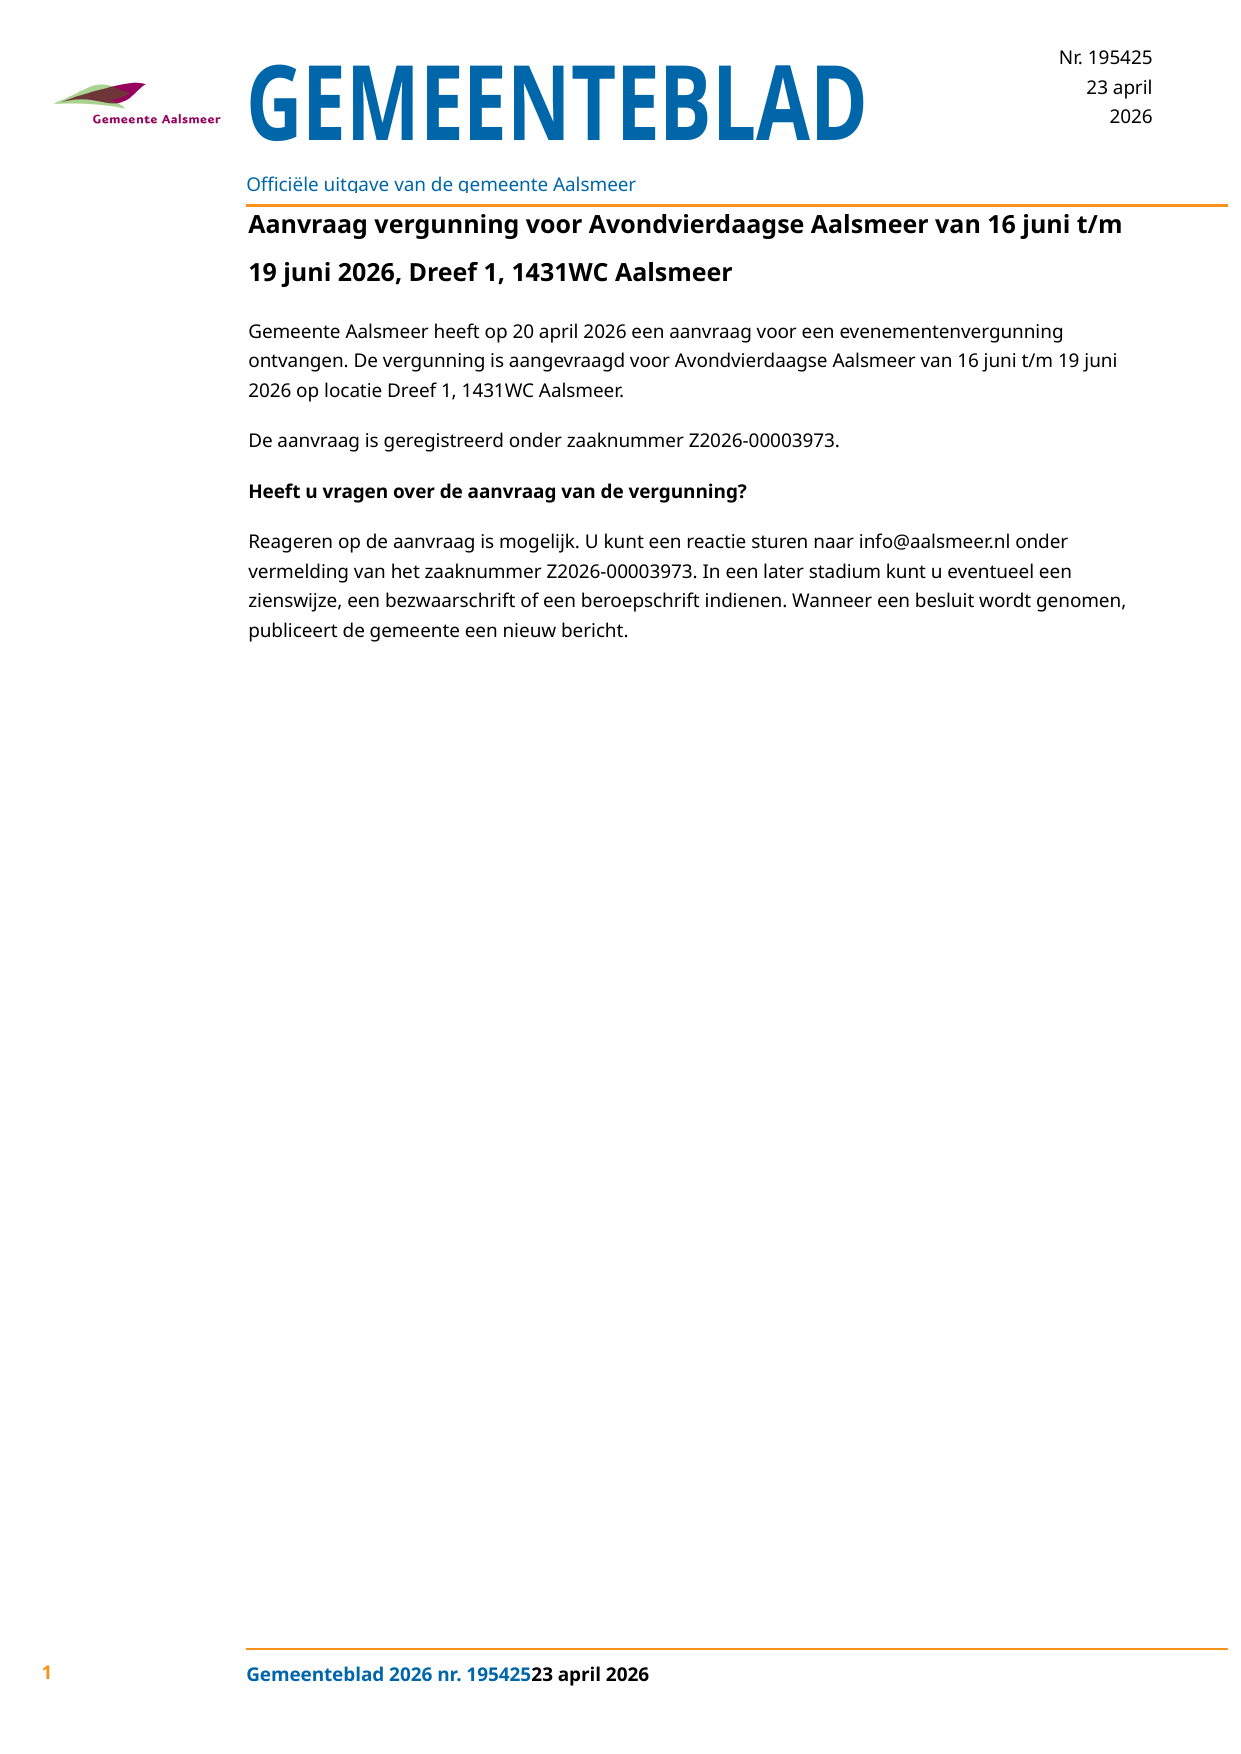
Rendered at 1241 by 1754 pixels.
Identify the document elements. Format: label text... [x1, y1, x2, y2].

text Reageren op de aanvraag is mogelijk. U kunt een reactie sturen naar info@aalsmeer.nl onder vermelding van het zaaknummer Z2026-00003973. In een later stadium kunt u eventueel een zienswijze, een bezwaarschrift of een beroepschrift indienen. Wanneer een besluit wordt genomen, publiceert de gemeente een nieuw bericht. [248, 528, 1152, 643]
text De aanvraag is geregistreerd onder zaaknummer Z2026-00003973. [248, 427, 1152, 453]
text Aanvraag vergunning voor Avondvierdaagse Aalsmeer van 16 juni t/m 19 juni 2026, Dreef 1, 1431WC Aalsmeer [248, 207, 1152, 288]
text Gemeente Aalsmeer heeft op 20 april 2026 een aanvraag voor een evenementenvergunning ontvangen. De vergunning is aangevraagd voor Avondvierdaagse Aalsmeer van 16 juni t/m 19 juni 2026 op locatie Dreef 1, 1431WC Aalsmeer. [248, 318, 1152, 403]
picture [41, 47, 231, 172]
text Heeft u vragen over de aanvraag van de vergunning? [248, 478, 1152, 504]
